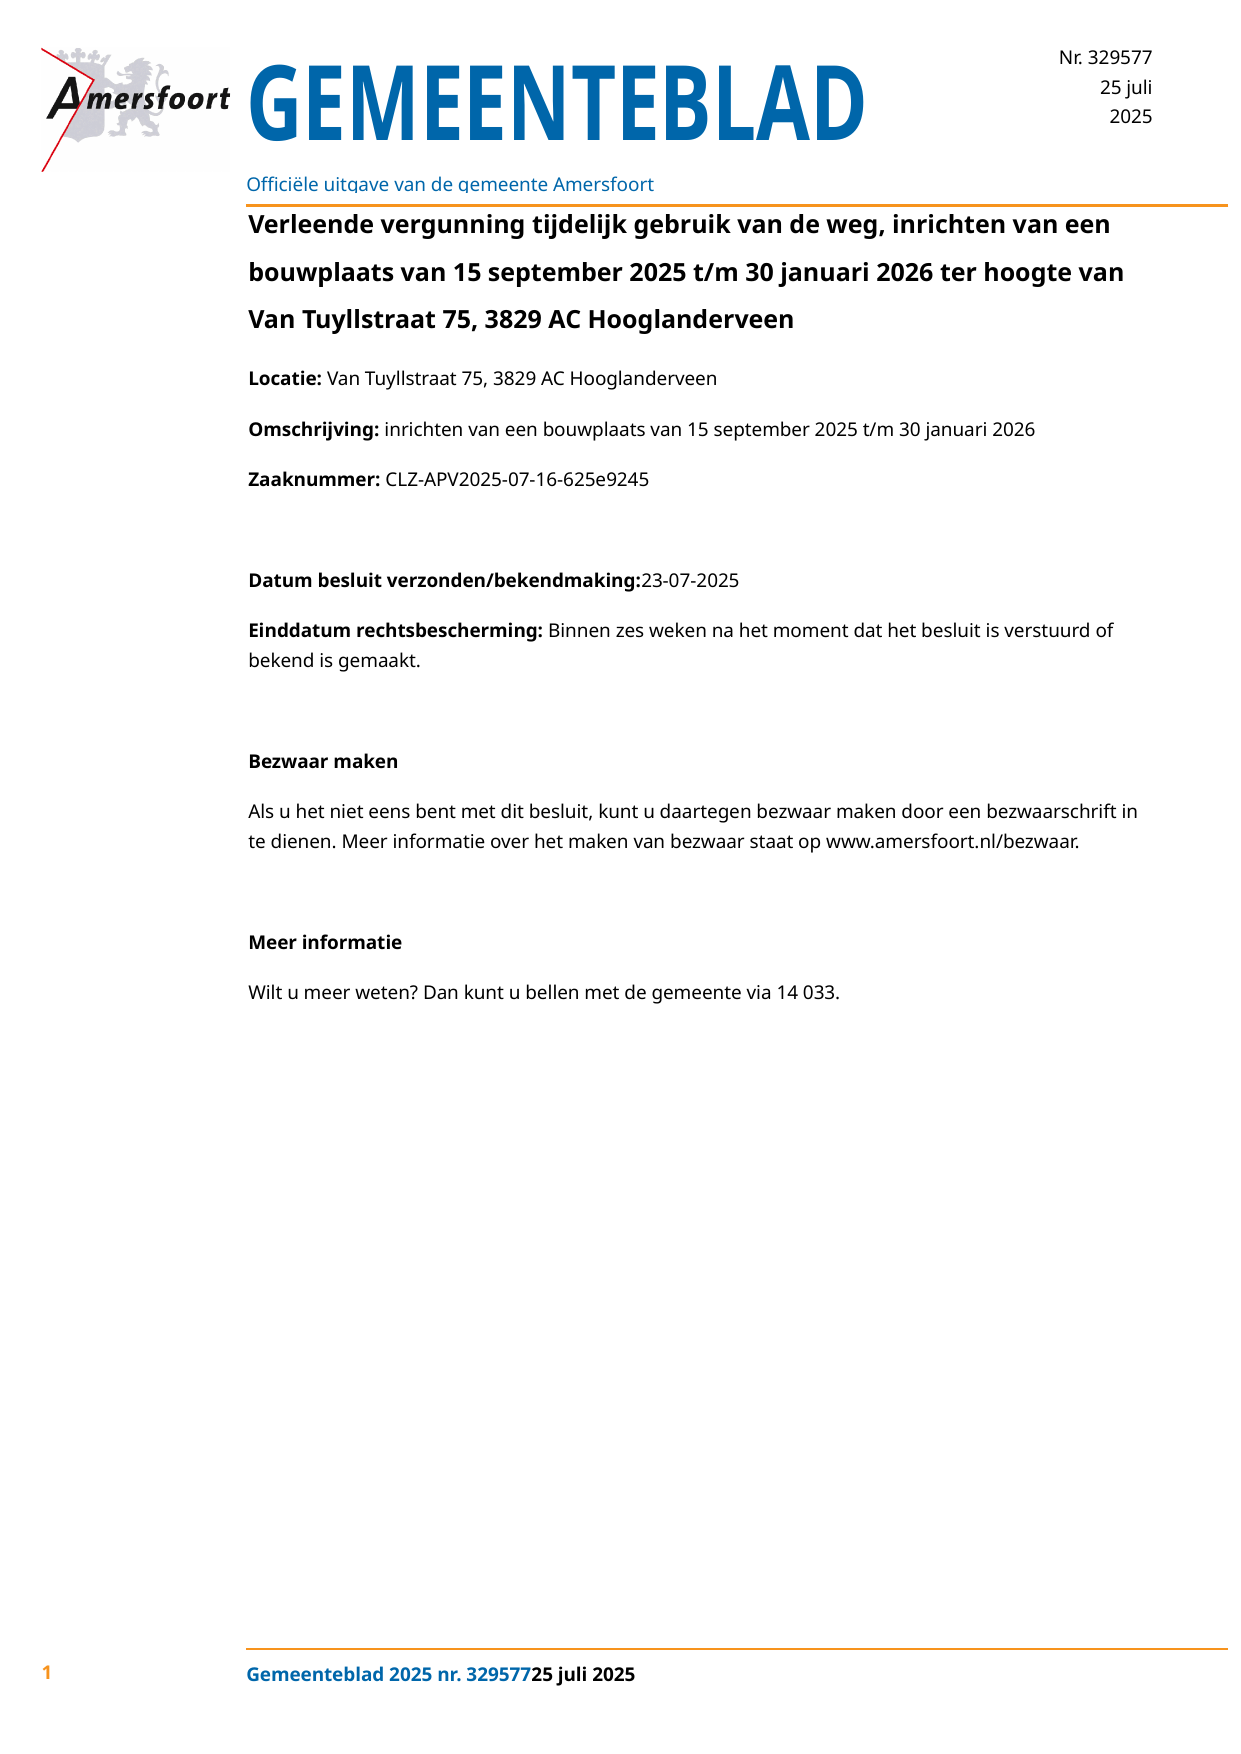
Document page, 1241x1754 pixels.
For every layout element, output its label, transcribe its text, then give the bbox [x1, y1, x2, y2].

text Bezwaar maken [248, 748, 1152, 774]
picture [41, 47, 231, 172]
text Zaaknummer: CLZ-APV2025-07-16-625e9245 [248, 466, 1152, 492]
text Meer informatie [248, 929, 1152, 954]
text Locatie: Van Tuyllstraat 75, 3829 AC Hooglanderveen [248, 366, 1152, 391]
text Einddatum rechtsbescherming: Binnen zes weken na het moment dat het besluit is verstuurd of bekend is gemaakt. [248, 618, 1152, 673]
text Als u het niet eens bent met dit besluit, kunt u daartegen bezwaar maken door een bezwaarschrift in te dienen. Meer informatie over het maken van bezwaar staat op www.amersfoort.nl/bezwaar. [248, 798, 1152, 854]
text Omschrijving: inrichten van een bouwplaats van 15 september 2025 t/m 30 januari 2026 [248, 416, 1152, 442]
text Datum besluit verzonden/bekendmaking:23-07-2025 [248, 567, 1152, 593]
text Wilt u meer weten? Dan kunt u bellen met de gemeente via 14 033. [248, 979, 1152, 1005]
text Verleende vergunning tijdelijk gebruik van de weg, inrichten van een bouwplaats van 15 september 2025 t/m 30 januari 2026 ter hoogte van Van Tuyllstraat 75, 3829 AC Hooglanderveen [248, 207, 1152, 336]
